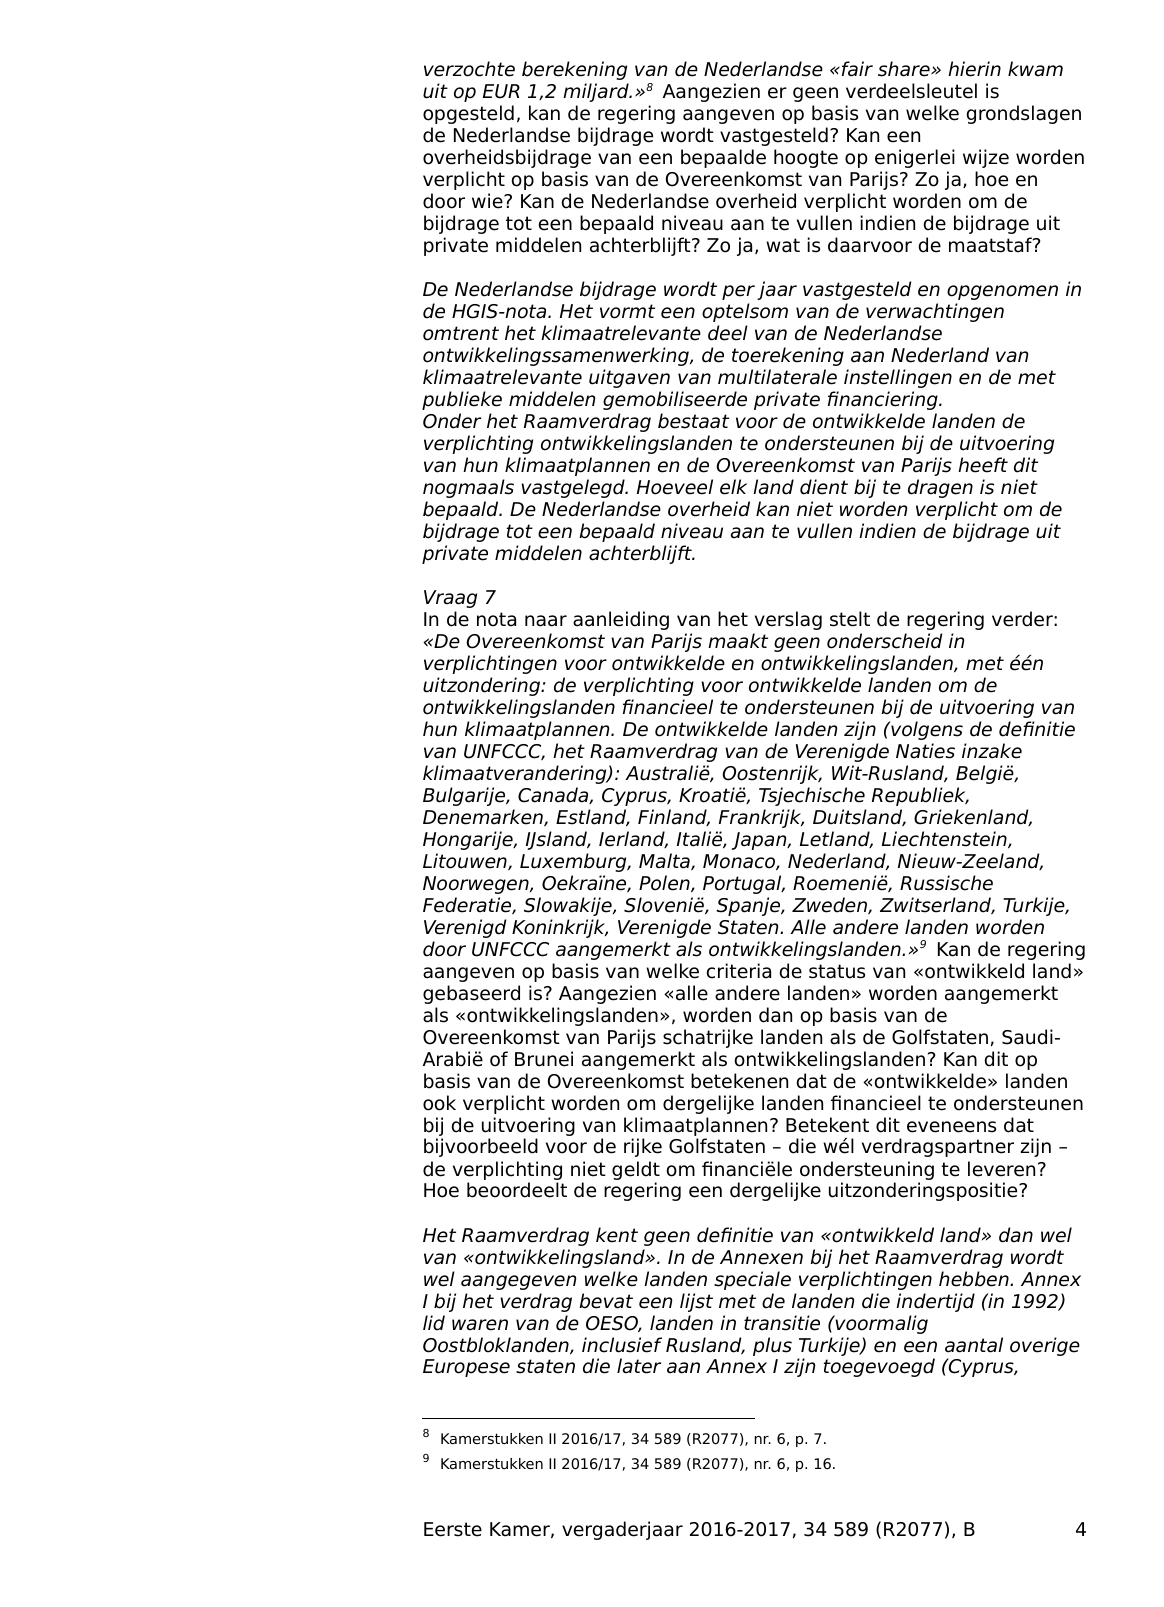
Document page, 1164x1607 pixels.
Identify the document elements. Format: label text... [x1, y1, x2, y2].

text Vraag 7 [422, 587, 1087, 609]
text Onder het Raamverdrag bestaat voor de ontwikkelde landen de verplichting ontwikkelingslanden te ondersteunen bij de uitvoering van hun klimaatplannen en de Overeenkomst van Parijs heeft dit nogmaals vastgelegd. Hoeveel elk land dient bij te dragen is niet bepaald. De Nederlandse overheid kan niet worden verplicht om de bijdrage tot een bepaald niveau aan te vullen indien de bijdrage uit private middelen achterblijft. [422, 411, 1087, 565]
text Kamerstukken II 2016/17, 34 589 (R2077), nr. 6, p. 7. [422, 1427, 1087, 1449]
text De Nederlandse bijdrage wordt per jaar vastgesteld en opgenomen in de HGIS-nota. Het vormt een optelsom van de verwachtingen omtrent het klimaatrelevante deel van de Nederlandse ontwikkelingssamenwerking, de toerekening aan Nederland van klimaatrelevante uitgaven van multilaterale instellingen en de met publieke middelen gemobiliseerde private financiering. [422, 279, 1087, 411]
text Het Raamverdrag kent geen definitie van «ontwikkeld land» dan wel van «ontwikkelingsland». In de Annexen bij het Raamverdrag wordt wel aangegeven welke landen speciale verplichtingen hebben. Annex I bij het verdrag bevat een lijst met de landen die indertijd (in 1992) lid waren van de OESO, landen in transitie (voormalig Oostbloklanden, inclusief Rusland, plus Turkije) en een aantal overige Europese staten die later aan Annex I zijn toegevoegd (Cyprus, [422, 1224, 1087, 1378]
text Kamerstukken II 2016/17, 34 589 (R2077), nr. 6, p. 16. [422, 1452, 1087, 1474]
text In de nota naar aanleiding van het verslag stelt de regering verder: «De Overeenkomst van Parijs maakt geen onderscheid in verplichtingen voor ontwikkelde en ontwikkelingslanden, met één uitzondering: de verplichting voor ontwikkelde landen om de ontwikkelingslanden financieel te ondersteunen bij de uitvoering van hun klimaatplannen. De ontwikkelde landen zijn (volgens de definitie van UNFCCC, het Raamverdrag van de Verenigde Naties inzake klimaatverandering): Australië, Oostenrijk, Wit-Rusland, België, Bulgarije, Canada, Cyprus, Kroatië, Tsjechische Republiek, Denemarken, Estland, Finland, Frankrijk, Duitsland, Griekenland, Hongarije, IJsland, Ierland, Italië, Japan, Letland, Liechtenstein, Litouwen, Luxemburg, Malta, Monaco, Nederland, Nieuw-Zeeland, Noorwegen, Oekraïne, Polen, Portugal, Roemenië, Russische Federatie, Slowakije, Slovenië, Spanje, Zweden, Zwitserland, Turkije, Verenigd Koninkrijk, Verenigde Staten. Alle andere landen worden door UNFCCC aangemerkt als ontwikkelingslanden.» Kan de regering aangeven op basis van welke criteria de status van «ontwikkeld land» gebaseerd is? Aangezien «alle andere landen» worden aangemerkt als «ontwikkelingslanden», worden dan op basis van de Overeenkomst van Parijs schatrijke landen als de Golfstaten, Saudi-Arabië of Brunei aangemerkt als ontwikkelingslanden? Kan dit op basis van de Overeenkomst betekenen dat de «ontwikkelde» landen ook verplicht worden om dergelijke landen financieel te ondersteunen bij de uitvoering van klimaatplannen? Betekent dit eveneens dat bijvoorbeeld voor de rijke Golfstaten – die wél verdragspartner zijn – de verplichting niet geldt om financiële ondersteuning te leveren? Hoe beoordeelt de regering een dergelijke uitzonderingspositie? [422, 609, 1087, 1202]
text verzochte berekening van de Nederlandse «fair share» hierin kwam uit op EUR 1,2 miljard.» Aangezien er geen verdeelsleutel is opgesteld, kan de regering aangeven op basis van welke grondslagen de Nederlandse bijdrage wordt vastgesteld? Kan een overheidsbijdrage van een bepaalde hoogte op enigerlei wijze worden verplicht op basis van de Overeenkomst van Parijs? Zo ja, hoe en door wie? Kan de Nederlandse overheid verplicht worden om de bijdrage tot een bepaald niveau aan te vullen indien de bijdrage uit private middelen achterblijft? Zo ja, wat is daarvoor de maatstaf? [422, 59, 1087, 257]
